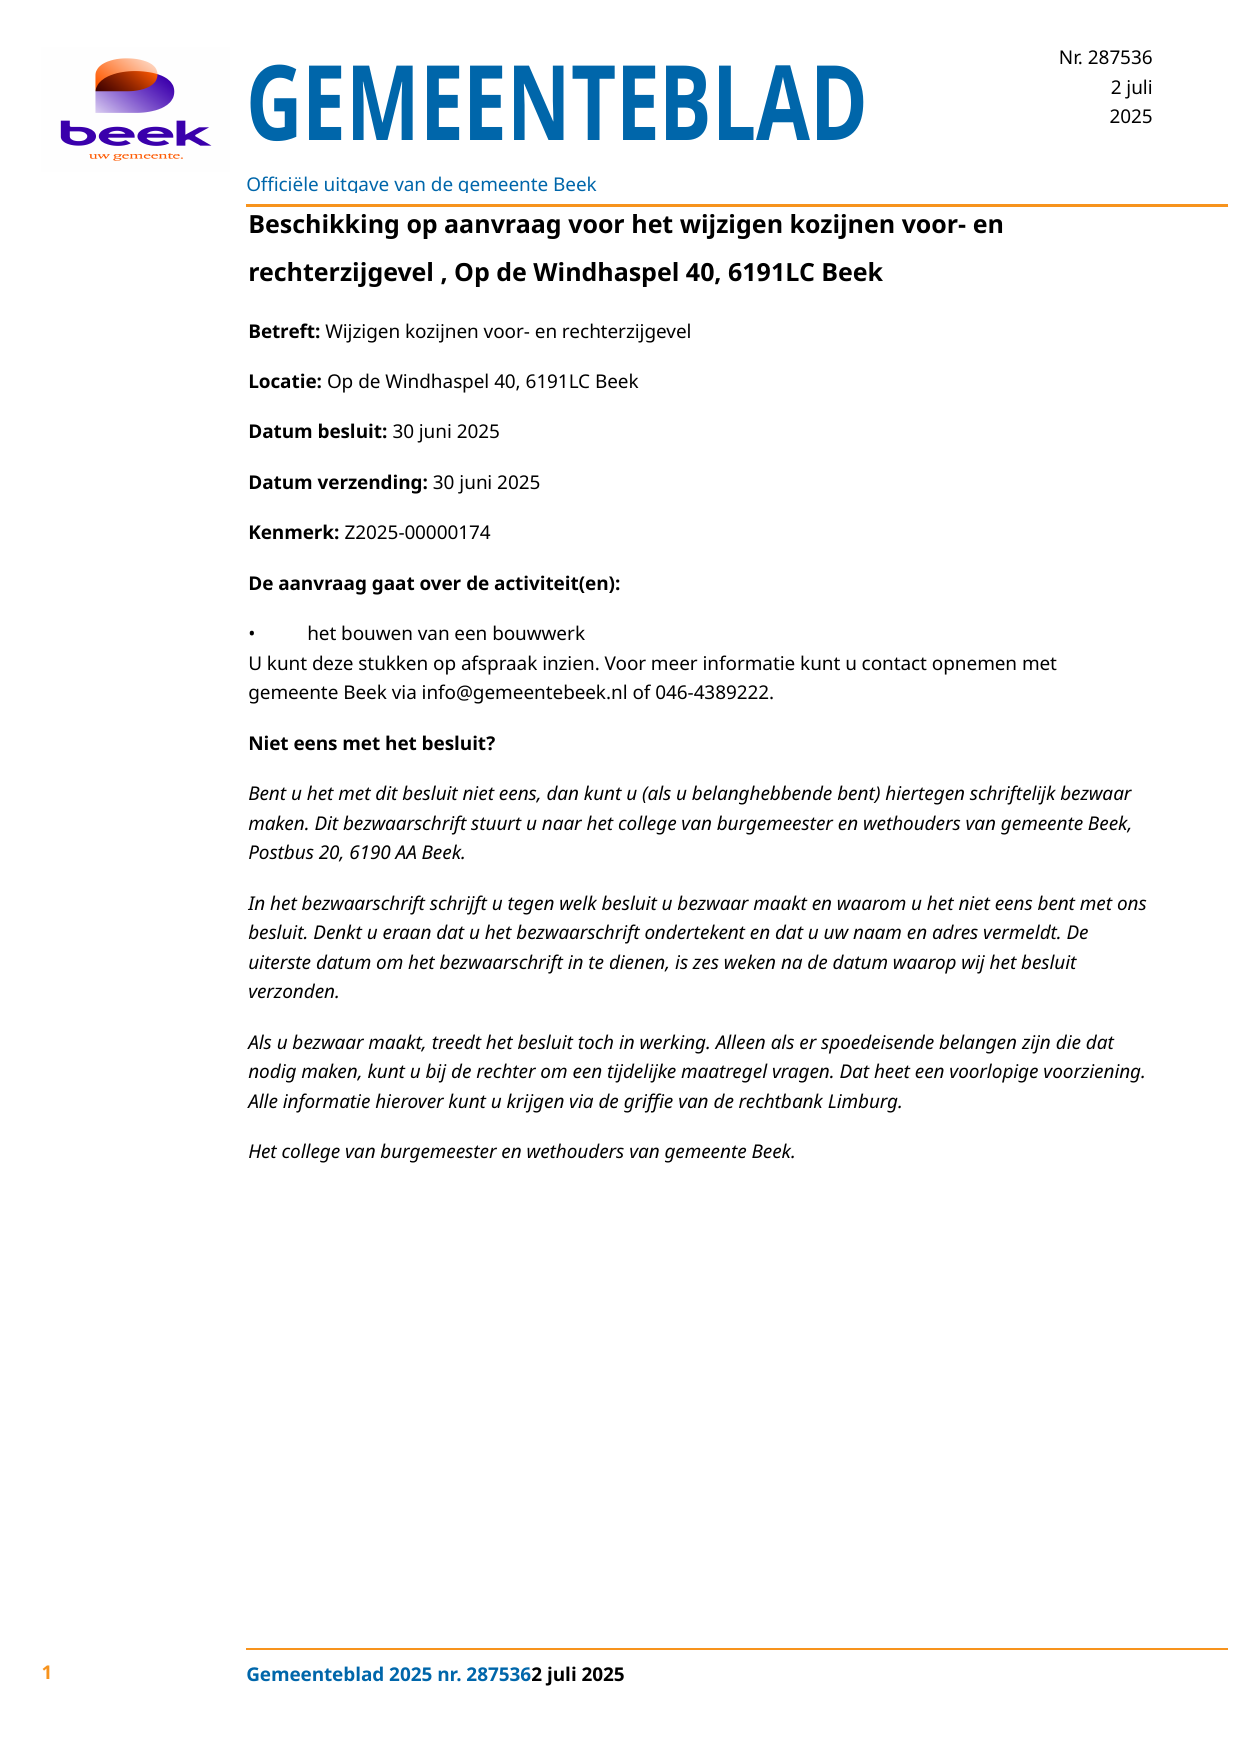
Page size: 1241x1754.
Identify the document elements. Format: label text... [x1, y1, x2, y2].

text Als u bezwaar maakt, treedt het besluit toch in werking. Alleen als er spoedeisende belangen zijn die dat nodig maken, kunt u bij de rechter om een tijdelijke maatregel vragen. Dat heet een voorlopige voorziening. Alle informatie hierover kunt u krijgen via de griffie van de rechtbank Limburg. [248, 1029, 1152, 1114]
picture [41, 47, 231, 172]
text Niet eens met het besluit? [248, 730, 1152, 756]
text Bent u het met dit besluit niet eens, dan kunt u (als u belanghebbende bent) hiertegen schriftelijk bezwaar maken. Dit bezwaarschrift stuurt u naar het college van burgemeester en wethouders van gemeente Beek, Postbus 20, 6190 AA Beek. [248, 780, 1152, 865]
list het bouwen van een bouwwerk [248, 620, 1152, 646]
text Het college van burgemeester en wethouders van gemeente Beek. [248, 1139, 1152, 1164]
text Datum besluit: 30 juni 2025 [248, 419, 1152, 444]
text Beschikking op aanvraag voor het wijzigen kozijnen voor- en rechterzijgevel , Op de Windhaspel 40, 6191LC Beek [248, 207, 1152, 288]
text De aanvraag gaat over de activiteit(en): [248, 570, 1152, 596]
text Datum verzending: 30 juni 2025 [248, 469, 1152, 495]
text In het bezwaarschrift schrijft u tegen welk besluit u bezwaar maakt en waarom u het niet eens bent met ons besluit. Denkt u eraan dat u het bezwaarschrift ondertekent en dat u uw naam en adres vermeldt. De uiterste datum om het bezwaarschrift in te dienen, is zes weken na de datum waarop wij het besluit verzonden. [248, 890, 1152, 1004]
text U kunt deze stukken op afspraak inzien. Voor meer informatie kunt u contact opnemen met gemeente Beek via info@gemeentebeek.nl of 046-4389222. [248, 650, 1152, 705]
text Betreft: Wijzigen kozijnen voor- en rechterzijgevel [248, 318, 1152, 344]
text Locatie: Op de Windhaspel 40, 6191LC Beek [248, 368, 1152, 394]
text Kenmerk: Z2025-00000174 [248, 519, 1152, 545]
